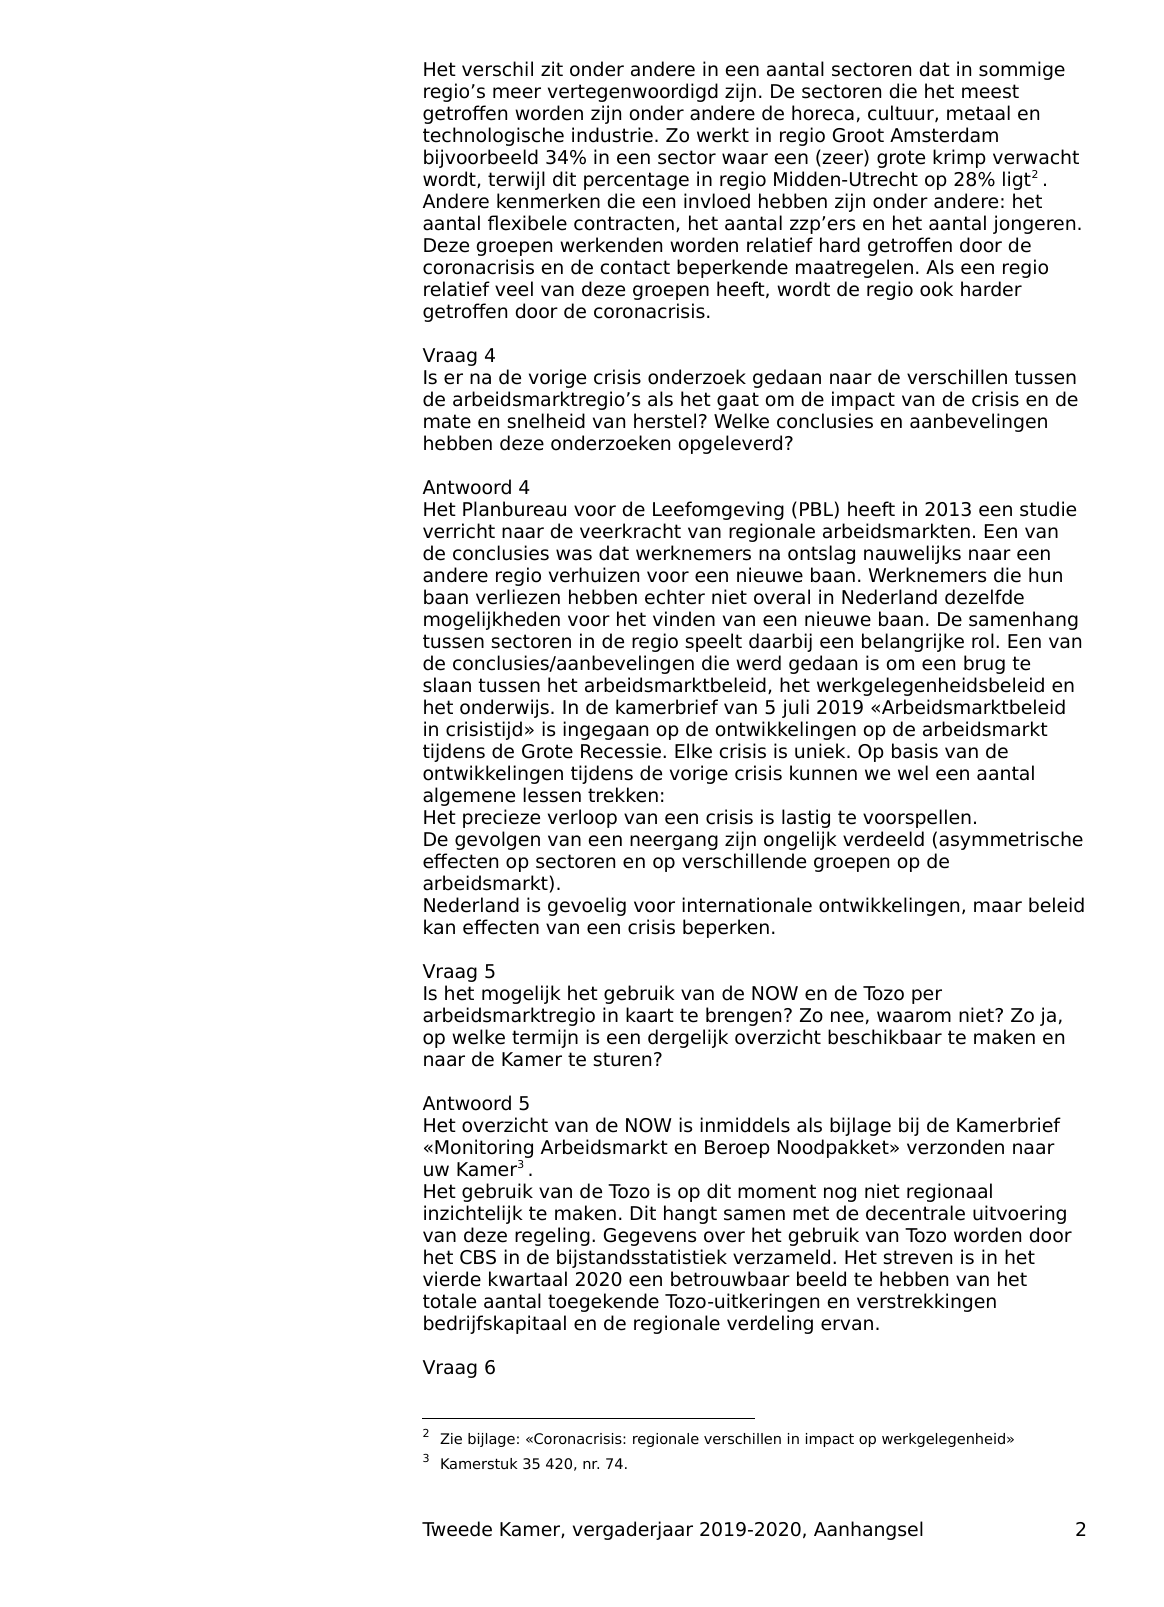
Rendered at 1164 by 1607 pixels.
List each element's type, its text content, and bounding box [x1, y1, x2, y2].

text Nederland is gevoelig voor internationale ontwikkelingen, maar beleid kan effecten van een crisis beperken. [422, 895, 1087, 939]
text Het overzicht van de NOW is inmiddels als bijlage bij de Kamerbrief «Monitoring Arbeidsmarkt en Beroep Noodpakket» verzonden naar uw Kamer. [422, 1115, 1087, 1181]
text De gevolgen van een neergang zijn ongelijk verdeeld (asymmetrische effecten op sectoren en op verschillende groepen op de arbeidsmarkt). [422, 829, 1087, 895]
text Het precieze verloop van een crisis is lastig te voorspellen. [422, 807, 1087, 829]
text Is het mogelijk het gebruik van de NOW en de Tozo per arbeidsmarktregio in kaart te brengen? Zo nee, waarom niet? Zo ja, op welke termijn is een dergelijk overzicht beschikbaar te maken en naar de Kamer te sturen? [422, 983, 1087, 1071]
text Vraag 4 [422, 345, 1087, 367]
text Het Planbureau voor de Leefomgeving (PBL) heeft in 2013 een studie verricht naar de veerkracht van regionale arbeidsmarkten. Een van de conclusies was dat werknemers na ontslag nauwelijks naar een andere regio verhuizen voor een nieuwe baan. Werknemers die hun baan verliezen hebben echter niet overal in Nederland dezelfde mogelijkheden voor het vinden van een nieuwe baan. De samenhang tussen sectoren in de regio speelt daarbij een belangrijke rol. Een van de conclusies/aanbevelingen die werd gedaan is om een brug te slaan tussen het arbeidsmarktbeleid, het werkgelegenheidsbeleid en het onderwijs. In de kamerbrief van 5 juli 2019 «Arbeidsmarktbeleid in crisistijd» is ingegaan op de ontwikkelingen op de arbeidsmarkt tijdens de Grote Recessie. Elke crisis is uniek. Op basis van de ontwikkelingen tijdens de vorige crisis kunnen we wel een aantal algemene lessen trekken: [422, 499, 1087, 807]
text Antwoord 4 [422, 477, 1087, 499]
text Kamerstuk 35 420, nr. 74. [422, 1452, 1087, 1474]
text Zie bijlage: «Coronacrisis: regionale verschillen in impact op werkgelegenheid» [422, 1427, 1087, 1449]
text Vraag 5 [422, 961, 1087, 983]
text Vraag 6 [422, 1357, 1087, 1379]
text Het gebruik van de Tozo is op dit moment nog niet regionaal inzichtelijk te maken. Dit hangt samen met de decentrale uitvoering van deze regeling. Gegevens over het gebruik van Tozo worden door het CBS in de bijstandsstatistiek verzameld. Het streven is in het vierde kwartaal 2020 een betrouwbaar beeld te hebben van het totale aantal toegekende Tozo-uitkeringen en verstrekkingen bedrijfskapitaal en de regionale verdeling ervan. [422, 1181, 1087, 1335]
text Antwoord 5 [422, 1093, 1087, 1115]
text Andere kenmerken die een invloed hebben zijn onder andere: het aantal flexibele contracten, het aantal zzp’ers en het aantal jongeren. Deze groepen werkenden worden relatief hard getroffen door de coronacrisis en de contact beperkende maatregelen. Als een regio relatief veel van deze groepen heeft, wordt de regio ook harder getroffen door de coronacrisis. [422, 191, 1087, 323]
text Het verschil zit onder andere in een aantal sectoren dat in sommige regio’s meer vertegenwoordigd zijn. De sectoren die het meest getroffen worden zijn onder andere de horeca, cultuur, metaal en technologische industrie. Zo werkt in regio Groot Amsterdam bijvoorbeeld 34% in een sector waar een (zeer) grote krimp verwacht wordt, terwijl dit percentage in regio Midden-Utrecht op 28% ligt. [422, 59, 1087, 191]
text Is er na de vorige crisis onderzoek gedaan naar de verschillen tussen de arbeidsmarktregio’s als het gaat om de impact van de crisis en de mate en snelheid van herstel? Welke conclusies en aanbevelingen hebben deze onderzoeken opgeleverd? [422, 367, 1087, 455]
